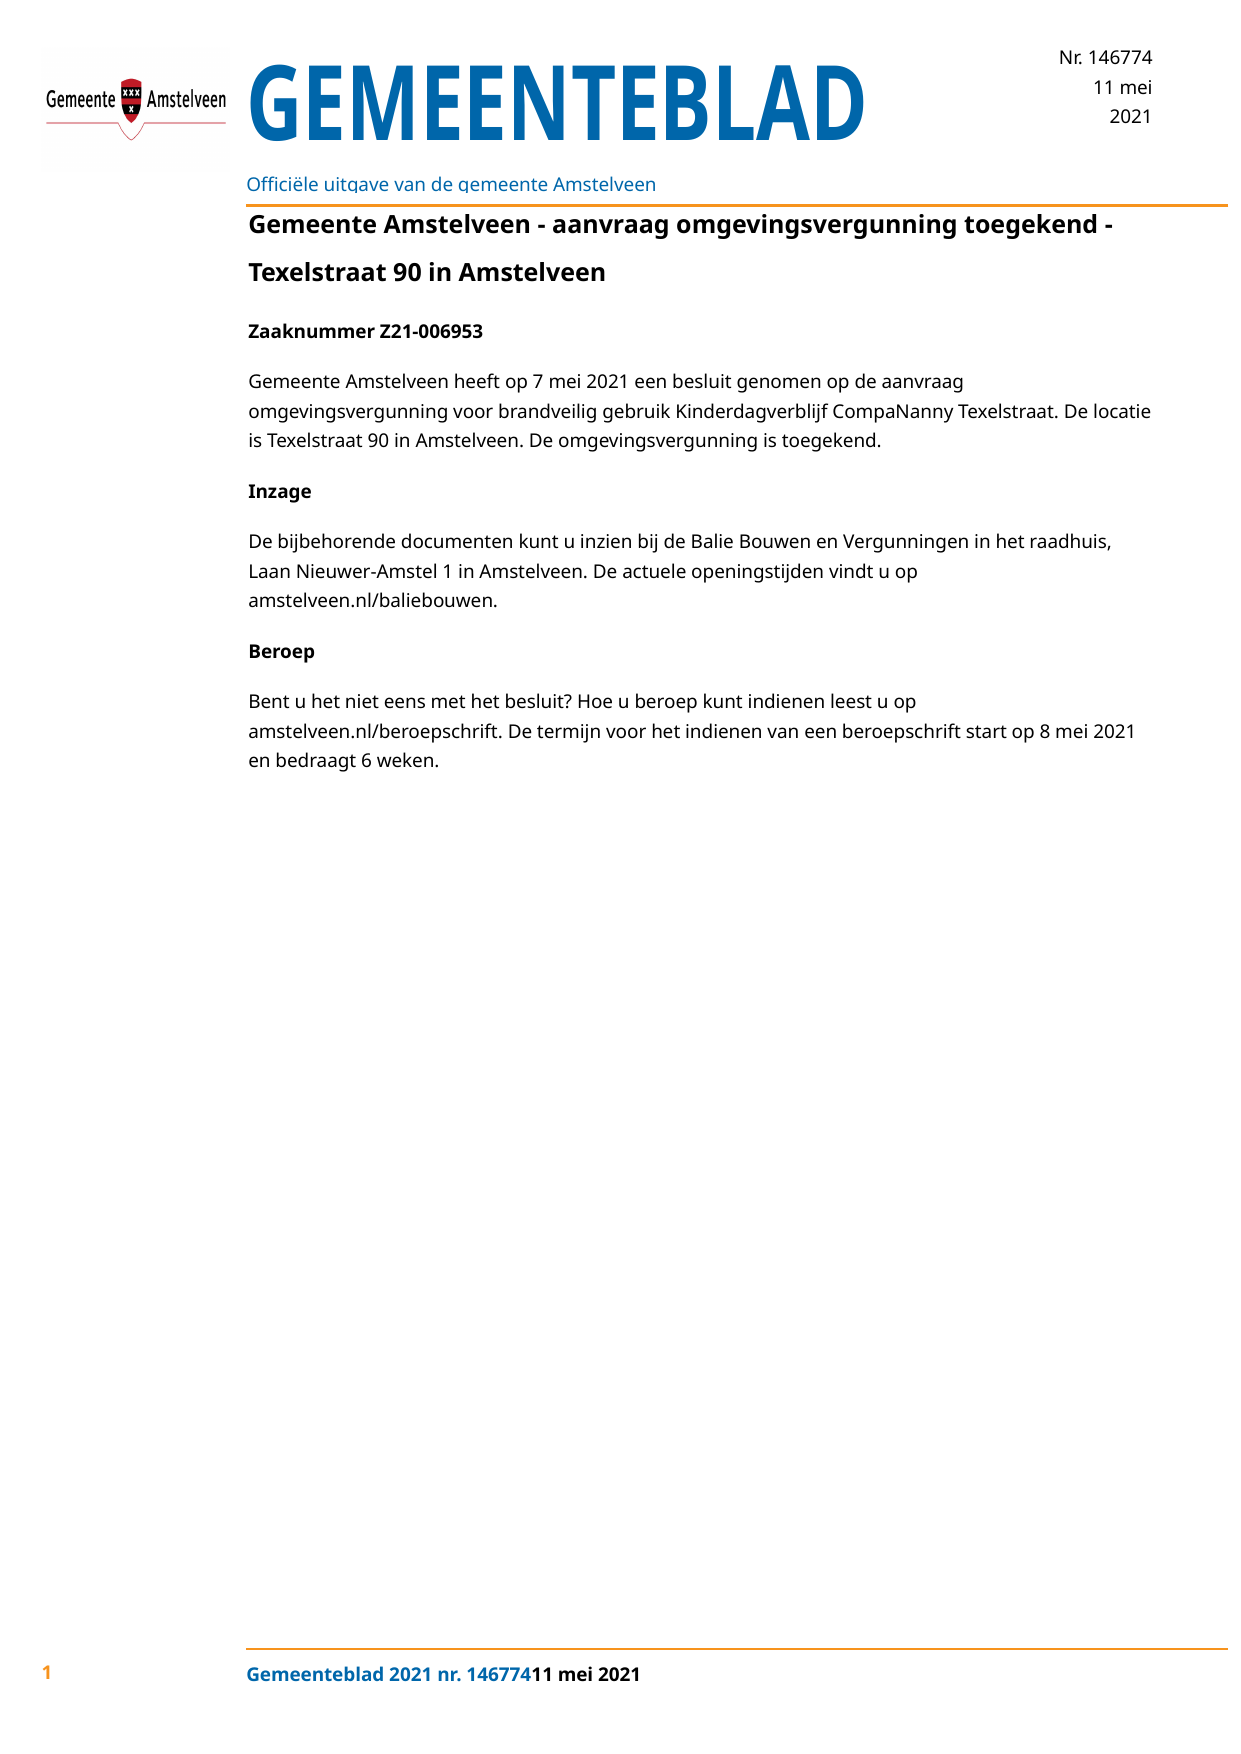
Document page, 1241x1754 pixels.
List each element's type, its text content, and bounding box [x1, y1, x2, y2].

text Inzage [248, 478, 1152, 504]
text Zaaknummer Z21-006953 [248, 318, 1152, 344]
picture [41, 47, 231, 172]
text Gemeente Amstelveen - aanvraag omgevingsvergunning toegekend - Texelstraat 90 in Amstelveen [248, 207, 1152, 288]
text Bent u het niet eens met het besluit? Hoe u beroep kunt indienen leest u op amstelveen.nl/beroepschrift. De termijn voor het indienen van een beroepschrift start op 8 mei 2021 en bedraagt 6 weken. [248, 688, 1152, 773]
text Beroep [248, 638, 1152, 664]
text Gemeente Amstelveen heeft op 7 mei 2021 een besluit genomen op de aanvraag omgevingsvergunning voor brandveilig gebruik Kinderdagverblijf CompaNanny Texelstraat. De locatie is Texelstraat 90 in Amstelveen. De omgevingsvergunning is toegekend. [248, 368, 1152, 453]
text De bijbehorende documenten kunt u inzien bij de Balie Bouwen en Vergunningen in het raadhuis, Laan Nieuwer-Amstel 1 in Amstelveen. De actuele openingstijden vindt u op amstelveen.nl/baliebouwen. [248, 528, 1152, 613]
